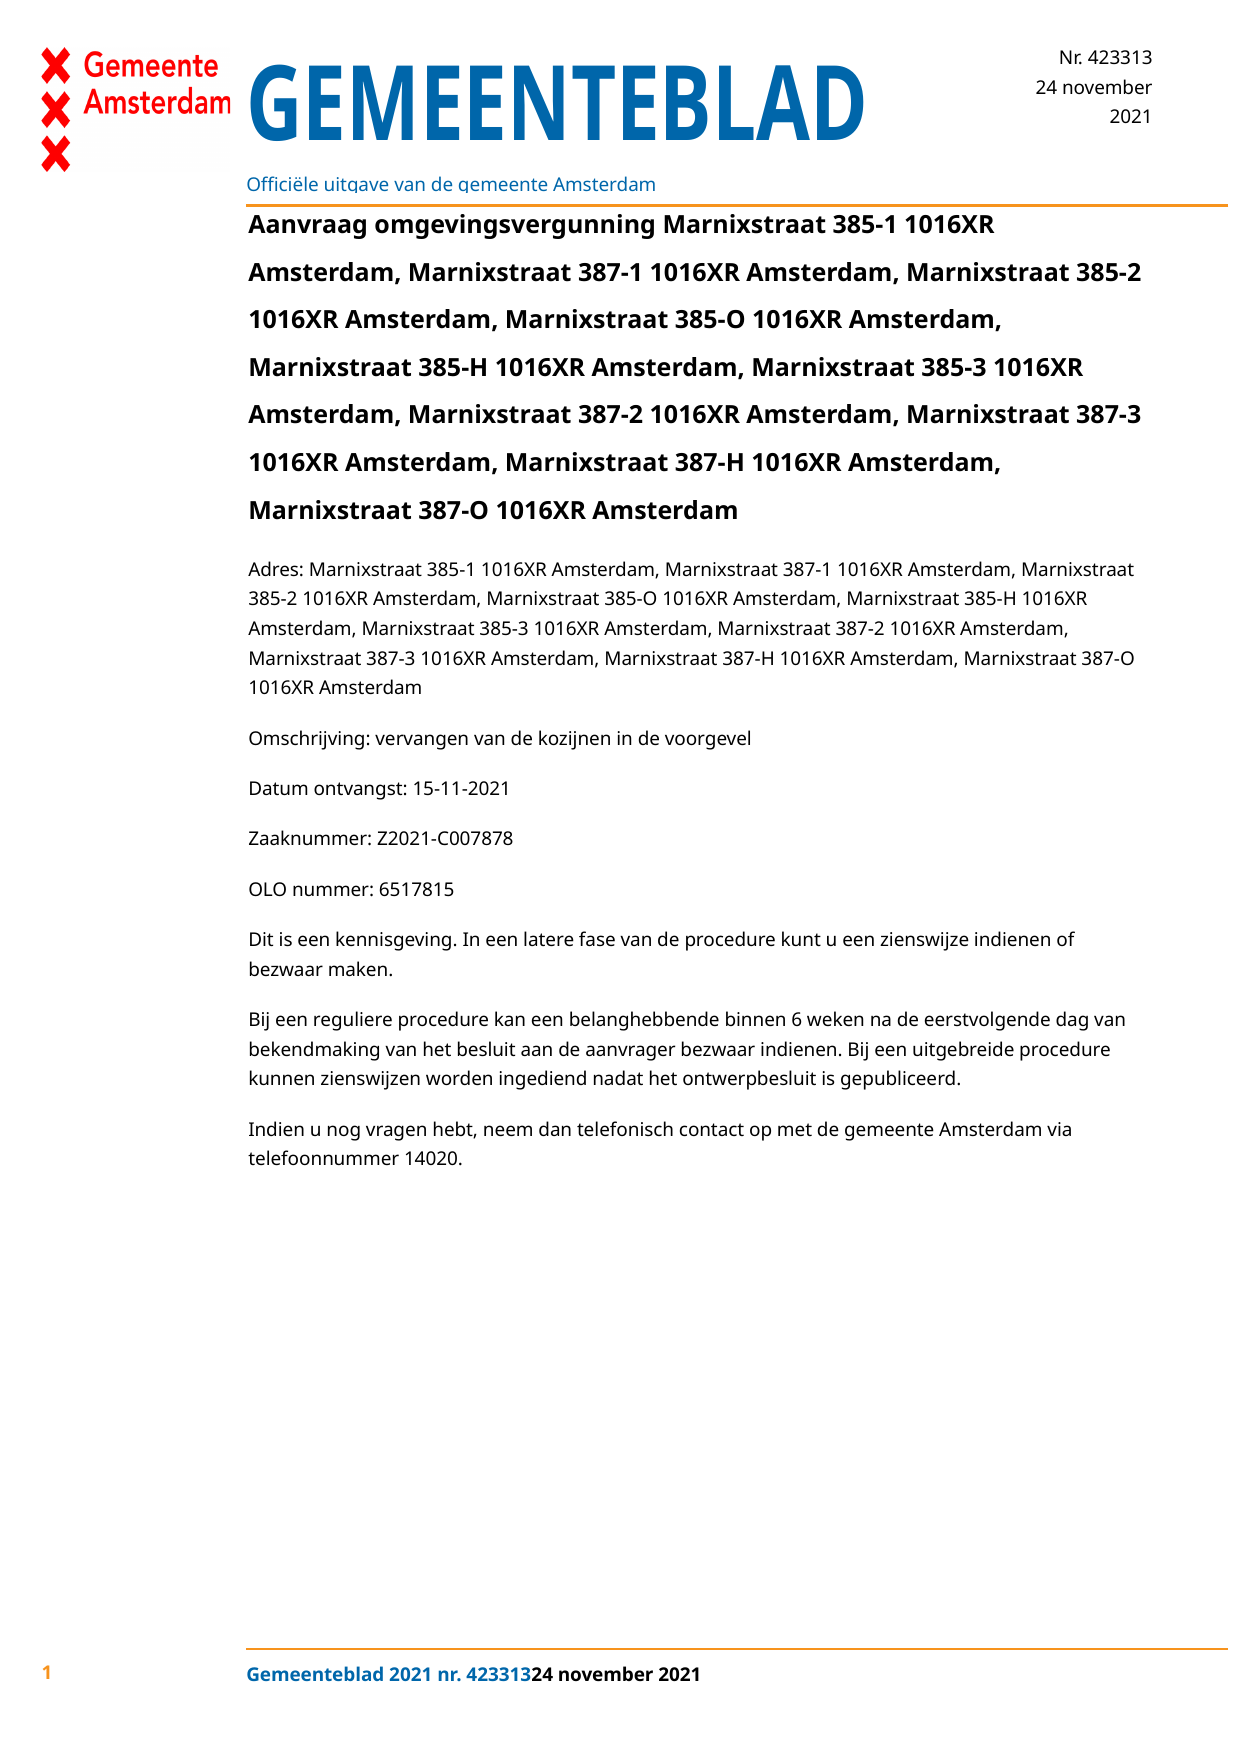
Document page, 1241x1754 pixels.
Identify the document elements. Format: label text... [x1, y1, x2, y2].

text Indien u nog vragen hebt, neem dan telefonisch contact op met de gemeente Amsterdam via telefoonnummer 14020. [248, 1116, 1152, 1171]
text OLO nummer: 6517815 [248, 876, 1152, 902]
text Datum ontvangst: 15-11-2021 [248, 775, 1152, 801]
text Bij een reguliere procedure kan een belanghebbende binnen 6 weken na de eerstvolgende dag van bekendmaking van het besluit aan de aanvrager bezwaar indienen. Bij een uitgebreide procedure kunnen zienswijzen worden ingediend nadat het ontwerpbesluit is gepubliceerd. [248, 1006, 1152, 1091]
text Zaaknummer: Z2021-C007878 [248, 826, 1152, 851]
text Aanvraag omgevingsvergunning Marnixstraat 385-1 1016XR Amsterdam, Marnixstraat 387-1 1016XR Amsterdam, Marnixstraat 385-2 1016XR Amsterdam, Marnixstraat 385-O 1016XR Amsterdam, Marnixstraat 385-H 1016XR Amsterdam, Marnixstraat 385-3 1016XR Amsterdam, Marnixstraat 387-2 1016XR Amsterdam, Marnixstraat 387-3 1016XR Amsterdam, Marnixstraat 387-H 1016XR Amsterdam, Marnixstraat 387-O 1016XR Amsterdam [248, 207, 1152, 526]
text Dit is een kennisgeving. In een latere fase van de procedure kunt u een zienswijze indienen of bezwaar maken. [248, 926, 1152, 982]
text Omschrijving: vervangen van de kozijnen in de voorgevel [248, 725, 1152, 750]
picture [41, 47, 231, 172]
text Adres: Marnixstraat 385-1 1016XR Amsterdam, Marnixstraat 387-1 1016XR Amsterdam, Marnixstraat 385-2 1016XR Amsterdam, Marnixstraat 385-O 1016XR Amsterdam, Marnixstraat 385-H 1016XR Amsterdam, Marnixstraat 385-3 1016XR Amsterdam, Marnixstraat 387-2 1016XR Amsterdam, Marnixstraat 387-3 1016XR Amsterdam, Marnixstraat 387-H 1016XR Amsterdam, Marnixstraat 387-O 1016XR Amsterdam [248, 556, 1152, 700]
